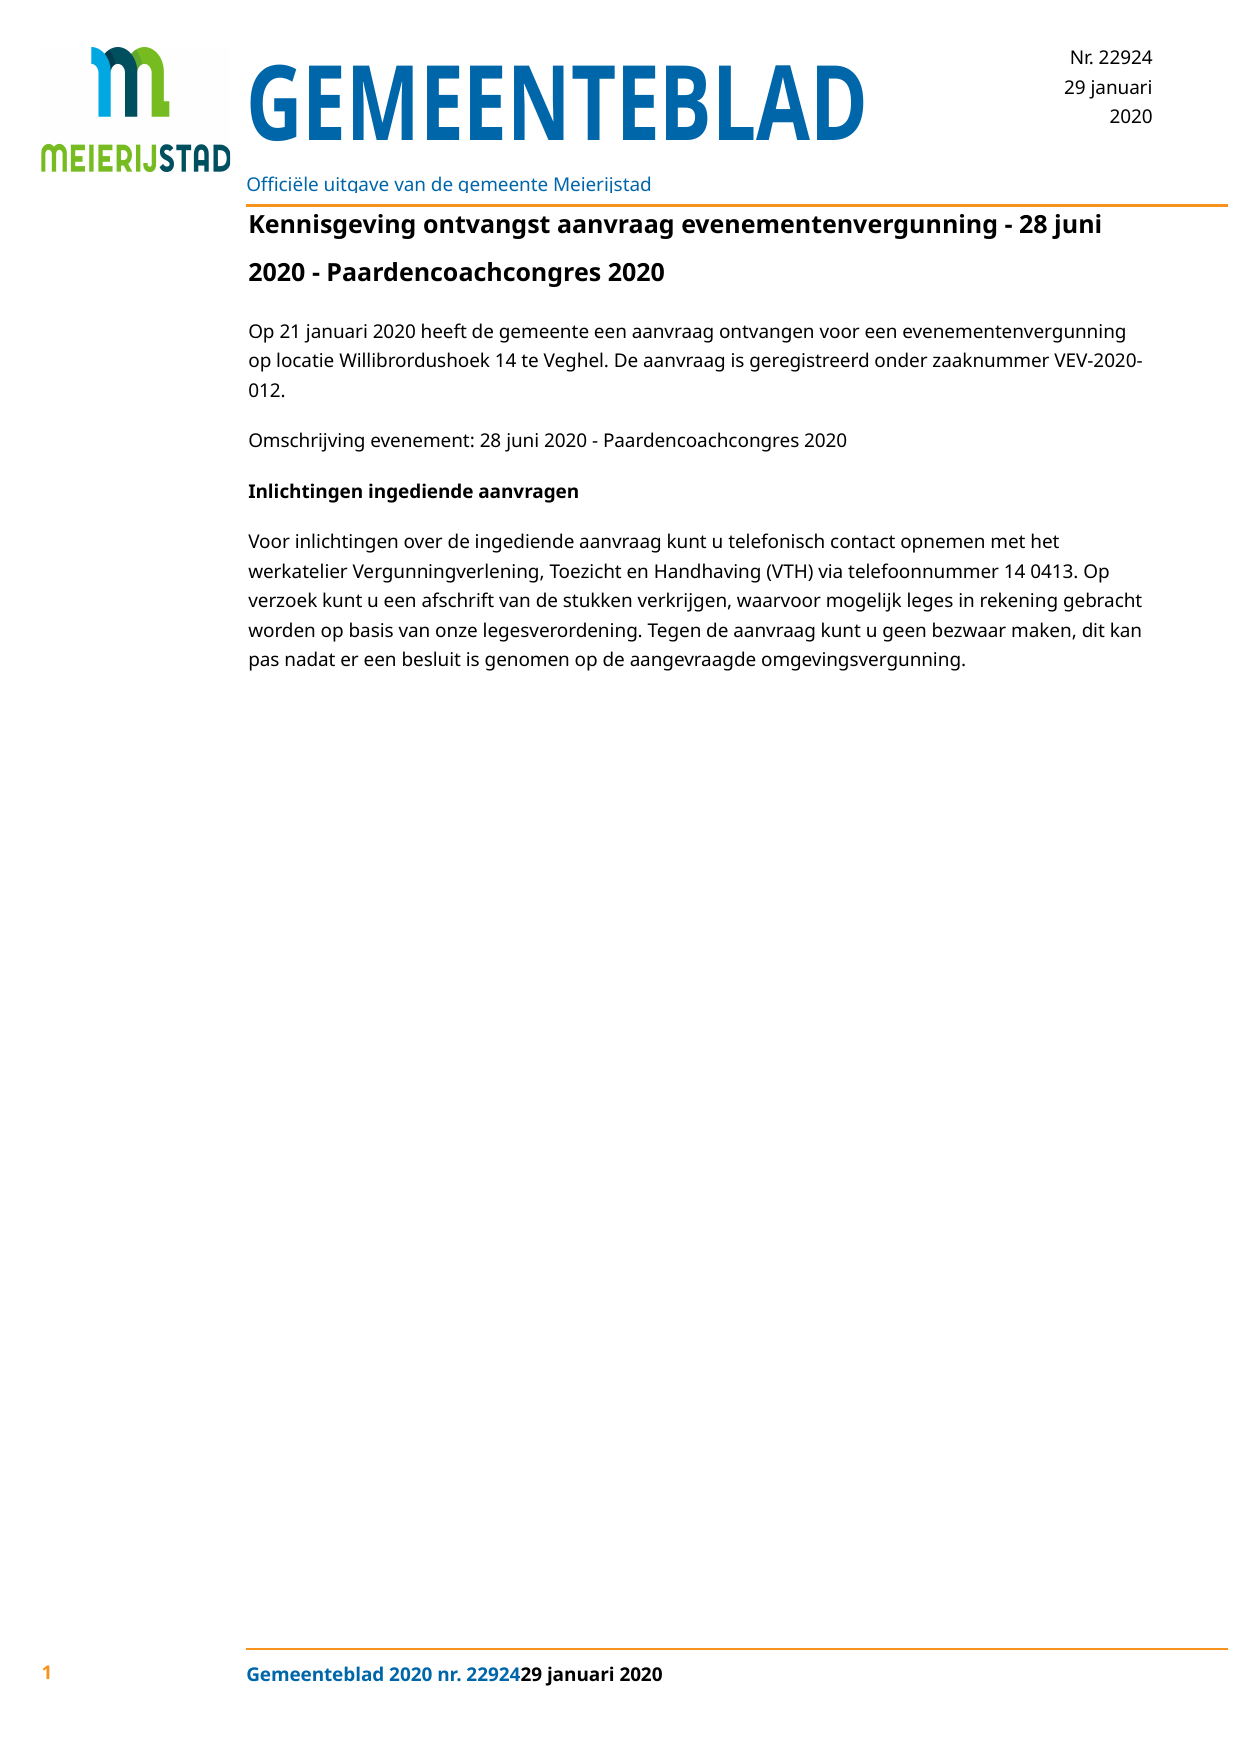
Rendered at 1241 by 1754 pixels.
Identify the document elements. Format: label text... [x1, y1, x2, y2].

text Omschrijving evenement: 28 juni 2020 - Paardencoachcongres 2020 [248, 427, 1152, 453]
text Inlichtingen ingediende aanvragen [248, 478, 1152, 504]
picture [41, 47, 231, 172]
text Voor inlichtingen over de ingediende aanvraag kunt u telefonisch contact opnemen met het werkatelier Vergunningverlening, Toezicht en Handhaving (VTH) via telefoonnummer 14 0413. Op verzoek kunt u een afschrift van de stukken verkrijgen, waarvoor mogelijk leges in rekening gebracht worden op basis van onze legesverordening. Tegen de aanvraag kunt u geen bezwaar maken, dit kan pas nadat er een besluit is genomen op de aangevraagde omgevingsvergunning. [248, 528, 1152, 672]
text Op 21 januari 2020 heeft de gemeente een aanvraag ontvangen voor een evenementenvergunning op locatie Willibrordushoek 14 te Veghel. De aanvraag is geregistreerd onder zaaknummer VEV-2020-012. [248, 318, 1152, 403]
text Kennisgeving ontvangst aanvraag evenementenvergunning - 28 juni 2020 - Paardencoachcongres 2020 [248, 207, 1152, 288]
